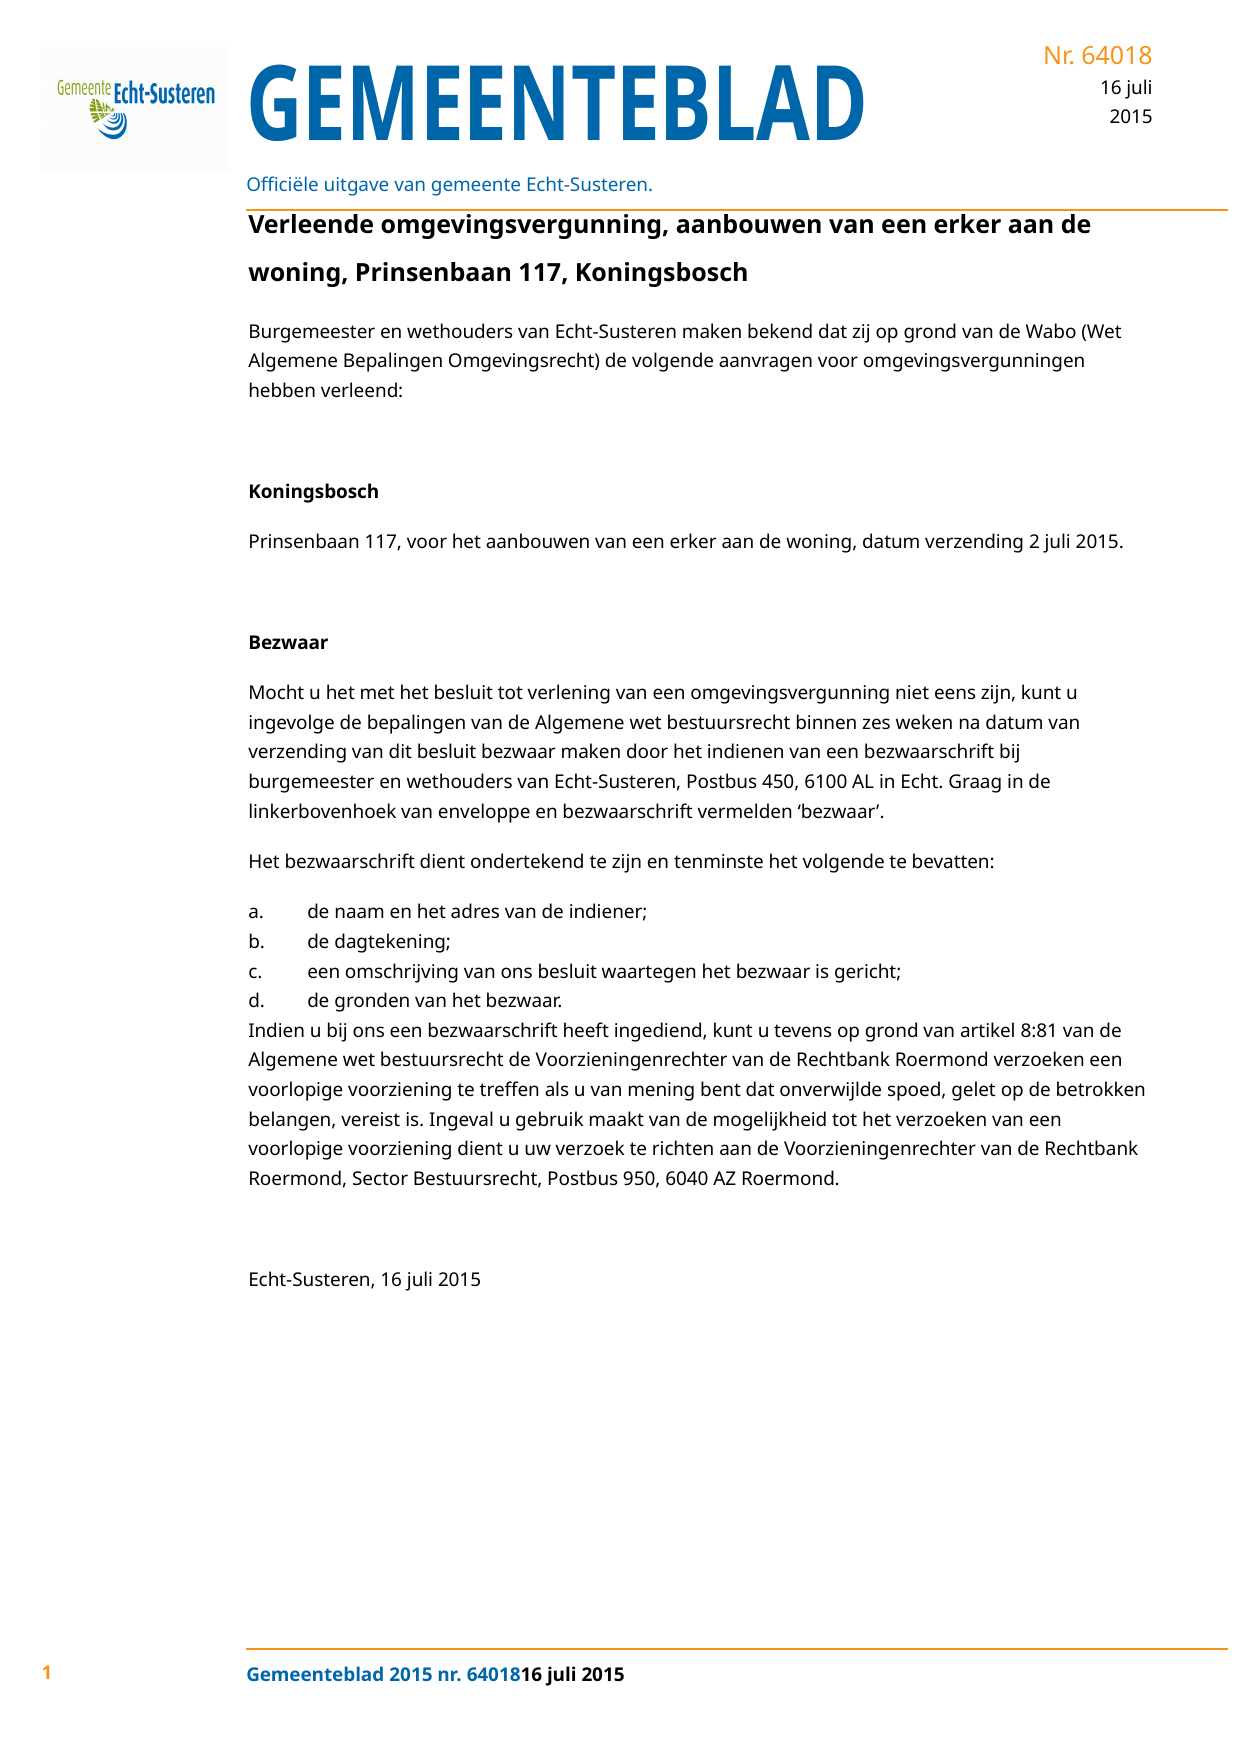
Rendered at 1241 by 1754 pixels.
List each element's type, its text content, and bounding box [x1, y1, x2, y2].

text Burgemeester en wethouders van Echt-Susteren maken bekend dat zij op grond van de Wabo (Wet Algemene Bepalingen Omgevingsrecht) de volgende aanvragen voor omgevingsvergunningen hebben verleend: [248, 318, 1152, 403]
list een omschrijving van ons besluit waartegen het bezwaar is gericht; [248, 958, 1152, 984]
text Koningsbosch [248, 478, 1152, 504]
text Echt-Susteren, 16 juli 2015 [248, 1266, 1152, 1292]
picture [41, 47, 231, 172]
list de gronden van het bezwaar. [248, 987, 1152, 1013]
list de dagtekening; [248, 928, 1152, 954]
text Bezwaar [248, 629, 1152, 655]
text Verleende omgevingsvergunning, aanbouwen van een erker aan de woning, Prinsenbaan 117, Koningsbosch [248, 211, 1152, 288]
list de naam en het adres van de indiener; [248, 899, 1152, 924]
text Mocht u het met het besluit tot verlening van een omgevingsvergunning niet eens zijn, kunt u ingevolge de bepalingen van de Algemene wet bestuursrecht binnen zes weken na datum van verzending van dit besluit bezwaar maken door het indienen van een bezwaarschrift bij burgemeester en wethouders van Echt-Susteren, Postbus 450, 6100 AL in Echt. Graag in de linkerbovenhoek van enveloppe en bezwaarschrift vermelden ‘bezwaar’. [248, 679, 1152, 824]
text Indien u bij ons een bezwaarschrift heeft ingediend, kunt u tevens op grond van artikel 8:81 van de Algemene wet bestuursrecht de Voorzieningenrechter van de Rechtbank Roermond verzoeken een voorlopige voorziening te treffen als u van mening bent dat onverwijlde spoed, gelet op de betrokken belangen, vereist is. Ingeval u gebruik maakt van de mogelijkheid tot het verzoeken van een voorlopige voorziening dient u uw verzoek te richten aan de Voorzieningenrechter van de Rechtbank Roermond, Sector Bestuursrecht, Postbus 950, 6040 AZ Roermond. [248, 1017, 1152, 1191]
text Prinsenbaan 117, voor het aanbouwen van een erker aan de woning, datum verzending 2 juli 2015. [248, 528, 1152, 554]
text Het bezwaarschrift dient ondertekend te zijn en tenminste het volgende te bevatten: [248, 848, 1152, 874]
